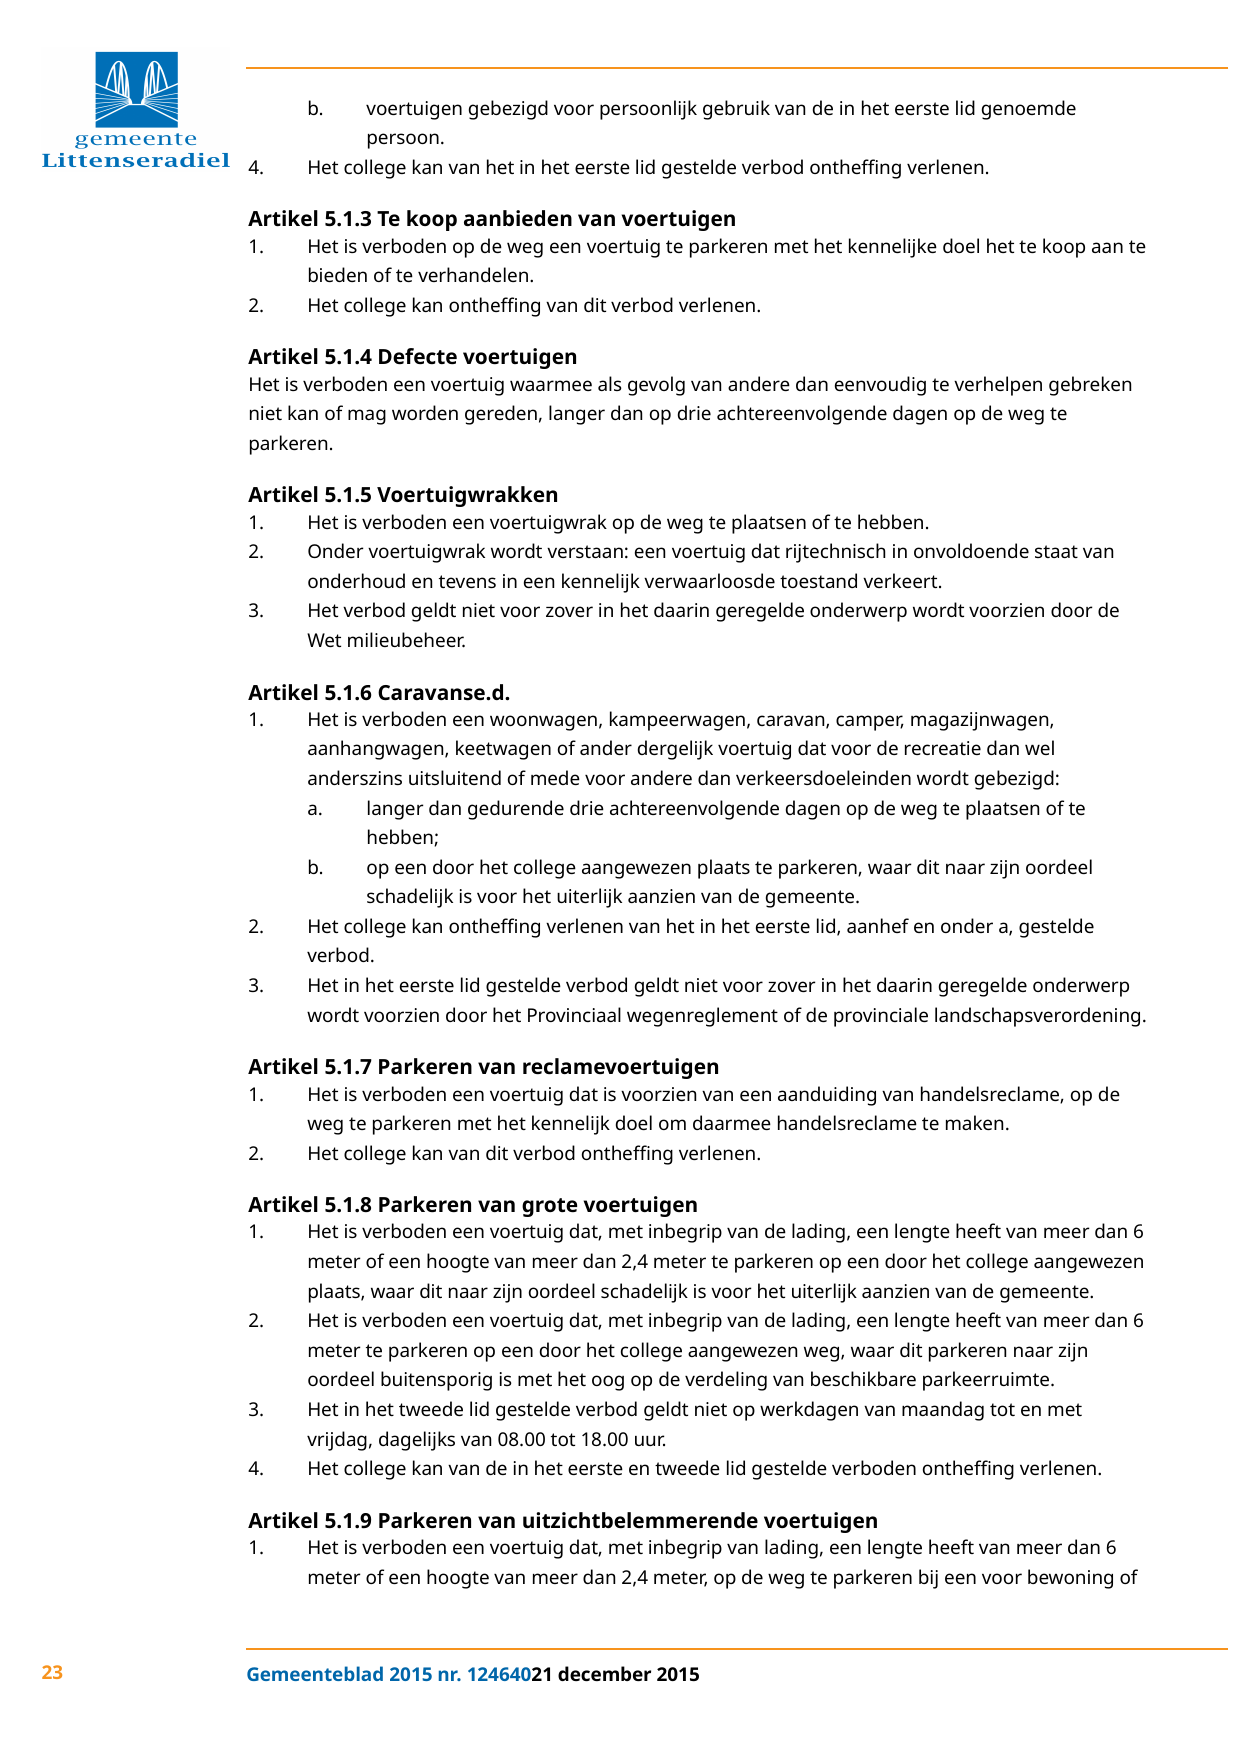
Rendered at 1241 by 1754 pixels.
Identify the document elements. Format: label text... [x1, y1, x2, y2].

list Het in het eerste lid gestelde verbod geldt niet voor zover in het daarin geregelde onderwerp wordt voorzien door het Provinciaal wegenreglement of de provinciale landschapsverordening. [248, 972, 1152, 1028]
list Het college kan van dit verbod ontheffing verlenen. [248, 1140, 1152, 1166]
list Het in het tweede lid gestelde verbod geldt niet op werkdagen van maandag tot en met vrijdag, dagelijks van 08.00 tot 18.00 uur. [248, 1396, 1152, 1452]
list Het is verboden op de weg een voertuig te parkeren met het kennelijke doel het te koop aan te bieden of te verhandelen. [248, 233, 1152, 288]
text Het is verboden een voertuig waarmee als gevolg van andere dan eenvoudig te verhelpen gebreken niet kan of mag worden gereden, langer dan op drie achtereenvolgende dagen op de weg te parkeren. [248, 371, 1152, 456]
text Artikel 5.1.9 Parkeren van uitzichtbelemmerende voertuigen [248, 1506, 1152, 1534]
text Artikel 5.1.5 Voertuigwrakken [248, 480, 1152, 509]
list Onder voertuigwrak wordt verstaan: een voertuig dat rijtechnisch in onvoldoende staat van onderhoud en tevens in een kennelijk verwaarloosde toestand verkeert. [248, 538, 1152, 594]
list Het is verboden een voertuig dat, met inbegrip van lading, een lengte heeft van meer dan 6 meter of een hoogte van meer dan 2,4 meter, op de weg te parkeren bij een voor bewoning of [248, 1534, 1152, 1589]
list Het college kan ontheffing van dit verbod verlenen. [248, 292, 1152, 318]
picture [41, 47, 231, 172]
list Het college kan ontheffing verlenen van het in het eerste lid, aanhef en onder a, gestelde verbod. [248, 913, 1152, 968]
list Het college kan van het in het eerste lid gestelde verbod ontheffing verlenen. [248, 154, 1152, 180]
text Artikel 5.1.4 Defecte voertuigen [248, 342, 1152, 371]
list Het verbod geldt niet voor zover in het daarin geregelde onderwerp wordt voorzien door de Wet milieubeheer. [248, 598, 1152, 653]
list langer dan gedurende drie achtereenvolgende dagen op de weg te plaatsen of te hebben; [307, 795, 1152, 850]
text Artikel 5.1.6 Caravanse.d. [248, 678, 1152, 706]
list Het is verboden een woonwagen, kampeerwagen, caravan, camper, magazijnwagen, aanhangwagen, keetwagen of ander dergelijk voertuig dat voor de recreatie dan wel anderszins uitsluitend of mede voor andere dan verkeersdoeleinden wordt gebezigd: [248, 706, 1152, 791]
list Het is verboden een voertuigwrak op de weg te plaatsen of te hebben. [248, 509, 1152, 534]
list Het is verboden een voertuig dat, met inbegrip van de lading, een lengte heeft van meer dan 6 meter of een hoogte van meer dan 2,4 meter te parkeren op een door het college aangewezen plaats, waar dit naar zijn oordeel schadelijk is voor het uiterlijk aanzien van de gemeente. [248, 1219, 1152, 1304]
text Artikel 5.1.8 Parkeren van grote voertuigen [248, 1190, 1152, 1219]
list voertuigen gebezigd voor persoonlijk gebruik van de in het eerste lid genoemde persoon. [307, 95, 1152, 150]
list Het is verboden een voertuig dat is voorzien van een aanduiding van handelsreclame, op de weg te parkeren met het kennelijk doel om daarmee handelsreclame te maken. [248, 1081, 1152, 1136]
list Het college kan van de in het eerste en tweede lid gestelde verboden ontheffing verlenen. [248, 1455, 1152, 1481]
text Artikel 5.1.7 Parkeren van reclamevoertuigen [248, 1052, 1152, 1081]
list Het is verboden een voertuig dat, met inbegrip van de lading, een lengte heeft van meer dan 6 meter te parkeren op een door het college aangewezen weg, waar dit parkeren naar zijn oordeel buitensporig is met het oog op de verdeling van beschikbare parkeerruimte. [248, 1307, 1152, 1392]
text Artikel 5.1.3 Te koop aanbieden van voertuigen [248, 204, 1152, 233]
list op een door het college aangewezen plaats te parkeren, waar dit naar zijn oordeel schadelijk is voor het uiterlijk aanzien van de gemeente. [307, 854, 1152, 909]
